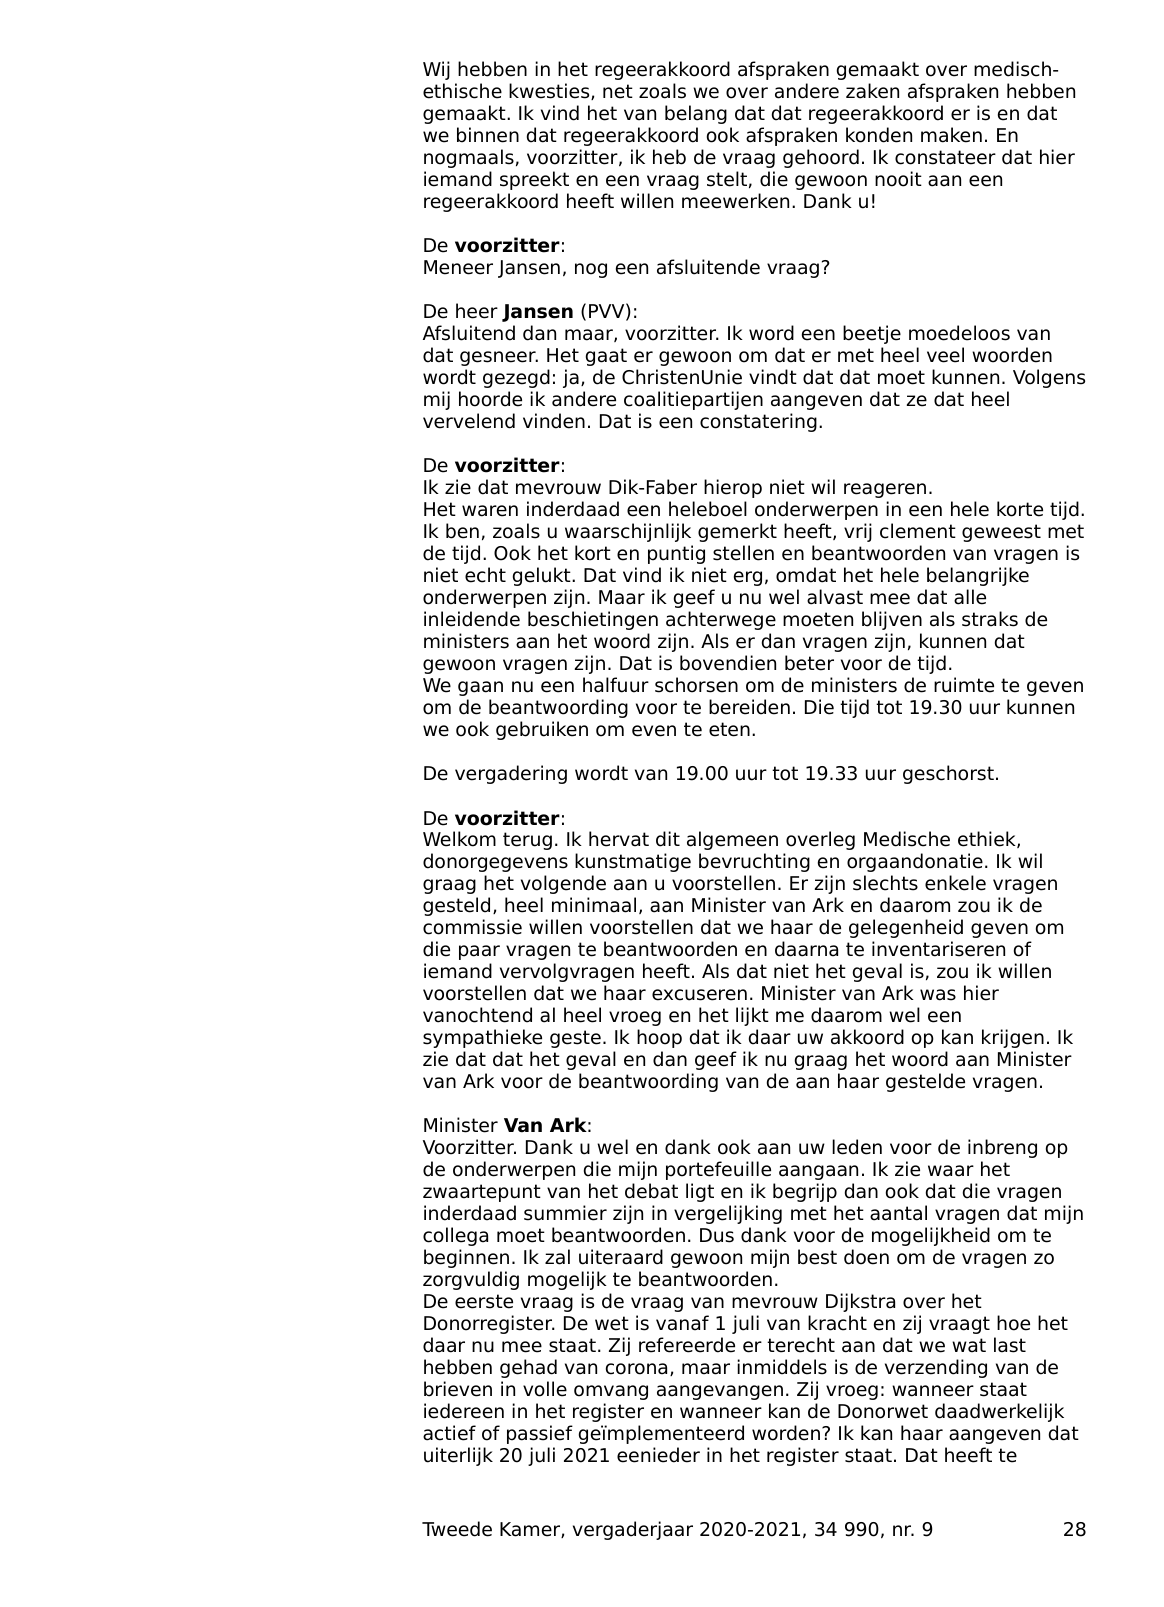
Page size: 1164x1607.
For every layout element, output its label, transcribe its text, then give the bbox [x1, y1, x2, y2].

text We gaan nu een halfuur schorsen om de ministers de ruimte te geven om de beantwoording voor te bereiden. Die tijd tot 19.30 uur kunnen we ook gebruiken om even te eten. [422, 675, 1087, 741]
text Afsluitend dan maar, voorzitter. Ik word een beetje moedeloos van dat gesneer. Het gaat er gewoon om dat er met heel veel woorden wordt gezegd: ja, de ChristenUnie vindt dat dat moet kunnen. Volgens mij hoorde ik andere coalitiepartijen aangeven dat ze dat heel vervelend vinden. Dat is een constatering. [422, 323, 1087, 433]
text Voorzitter. Dank u wel en dank ook aan uw leden voor de inbreng op de onderwerpen die mijn portefeuille aangaan. Ik zie waar het zwaartepunt van het debat ligt en ik begrijp dan ook dat die vragen inderdaad summier zijn in vergelijking met het aantal vragen dat mijn collega moet beantwoorden. Dus dank voor de mogelijkheid om te beginnen. Ik zal uiteraard gewoon mijn best doen om de vragen zo zorgvuldig mogelijk te beantwoorden. [422, 1137, 1087, 1291]
text De voorzitter: [422, 807, 1087, 829]
text Wij hebben in het regeerakkoord afspraken gemaakt over medisch-ethische kwesties, net zoals we over andere zaken afspraken hebben gemaakt. Ik vind het van belang dat dat regeerakkoord er is en dat we binnen dat regeerakkoord ook afspraken konden maken. En nogmaals, voorzitter, ik heb de vraag gehoord. Ik constateer dat hier iemand spreekt en een vraag stelt, die gewoon nooit aan een regeerakkoord heeft willen meewerken. Dank u! [422, 59, 1087, 213]
text Meneer Jansen, nog een afsluitende vraag? [422, 257, 1087, 279]
text De voorzitter: [422, 455, 1087, 477]
text De voorzitter: [422, 235, 1087, 257]
text Welkom terug. Ik hervat dit algemeen overleg Medische ethiek, donorgegevens kunstmatige bevruchting en orgaandonatie. Ik wil graag het volgende aan u voorstellen. Er zijn slechts enkele vragen gesteld, heel minimaal, aan Minister van Ark en daarom zou ik de commissie willen voorstellen dat we haar de gelegenheid geven om die paar vragen te beantwoorden en daarna te inventariseren of iemand vervolgvragen heeft. Als dat niet het geval is, zou ik willen voorstellen dat we haar excuseren. Minister van Ark was hier vanochtend al heel vroeg en het lijkt me daarom wel een sympathieke geste. Ik hoop dat ik daar uw akkoord op kan krijgen. Ik zie dat dat het geval en dan geef ik nu graag het woord aan Minister van Ark voor de beantwoording van de aan haar gestelde vragen. [422, 829, 1087, 1093]
text Ik zie dat mevrouw Dik-Faber hierop niet wil reageren. [422, 477, 1087, 499]
text Minister Van Ark: [422, 1115, 1087, 1137]
text De eerste vraag is de vraag van mevrouw Dijkstra over het Donorregister. De wet is vanaf 1 juli van kracht en zij vraagt hoe het daar nu mee staat. Zij refereerde er terecht aan dat we wat last hebben gehad van corona, maar inmiddels is de verzending van de brieven in volle omvang aangevangen. Zij vroeg: wanneer staat iedereen in het register en wanneer kan de Donorwet daadwerkelijk actief of passief geïmplementeerd worden? Ik kan haar aangeven dat uiterlijk 20 juli 2021 eenieder in het register staat. Dat heeft te [422, 1291, 1087, 1467]
text De heer Jansen (PVV): [422, 301, 1087, 323]
text Het waren inderdaad een heleboel onderwerpen in een hele korte tijd. Ik ben, zoals u waarschijnlijk gemerkt heeft, vrij clement geweest met de tijd. Ook het kort en puntig stellen en beantwoorden van vragen is niet echt gelukt. Dat vind ik niet erg, omdat het hele belangrijke onderwerpen zijn. Maar ik geef u nu wel alvast mee dat alle inleidende beschietingen achterwege moeten blijven als straks de ministers aan het woord zijn. Als er dan vragen zijn, kunnen dat gewoon vragen zijn. Dat is bovendien beter voor de tijd. [422, 499, 1087, 675]
text De vergadering wordt van 19.00 uur tot 19.33 uur geschorst. [422, 763, 1087, 785]
